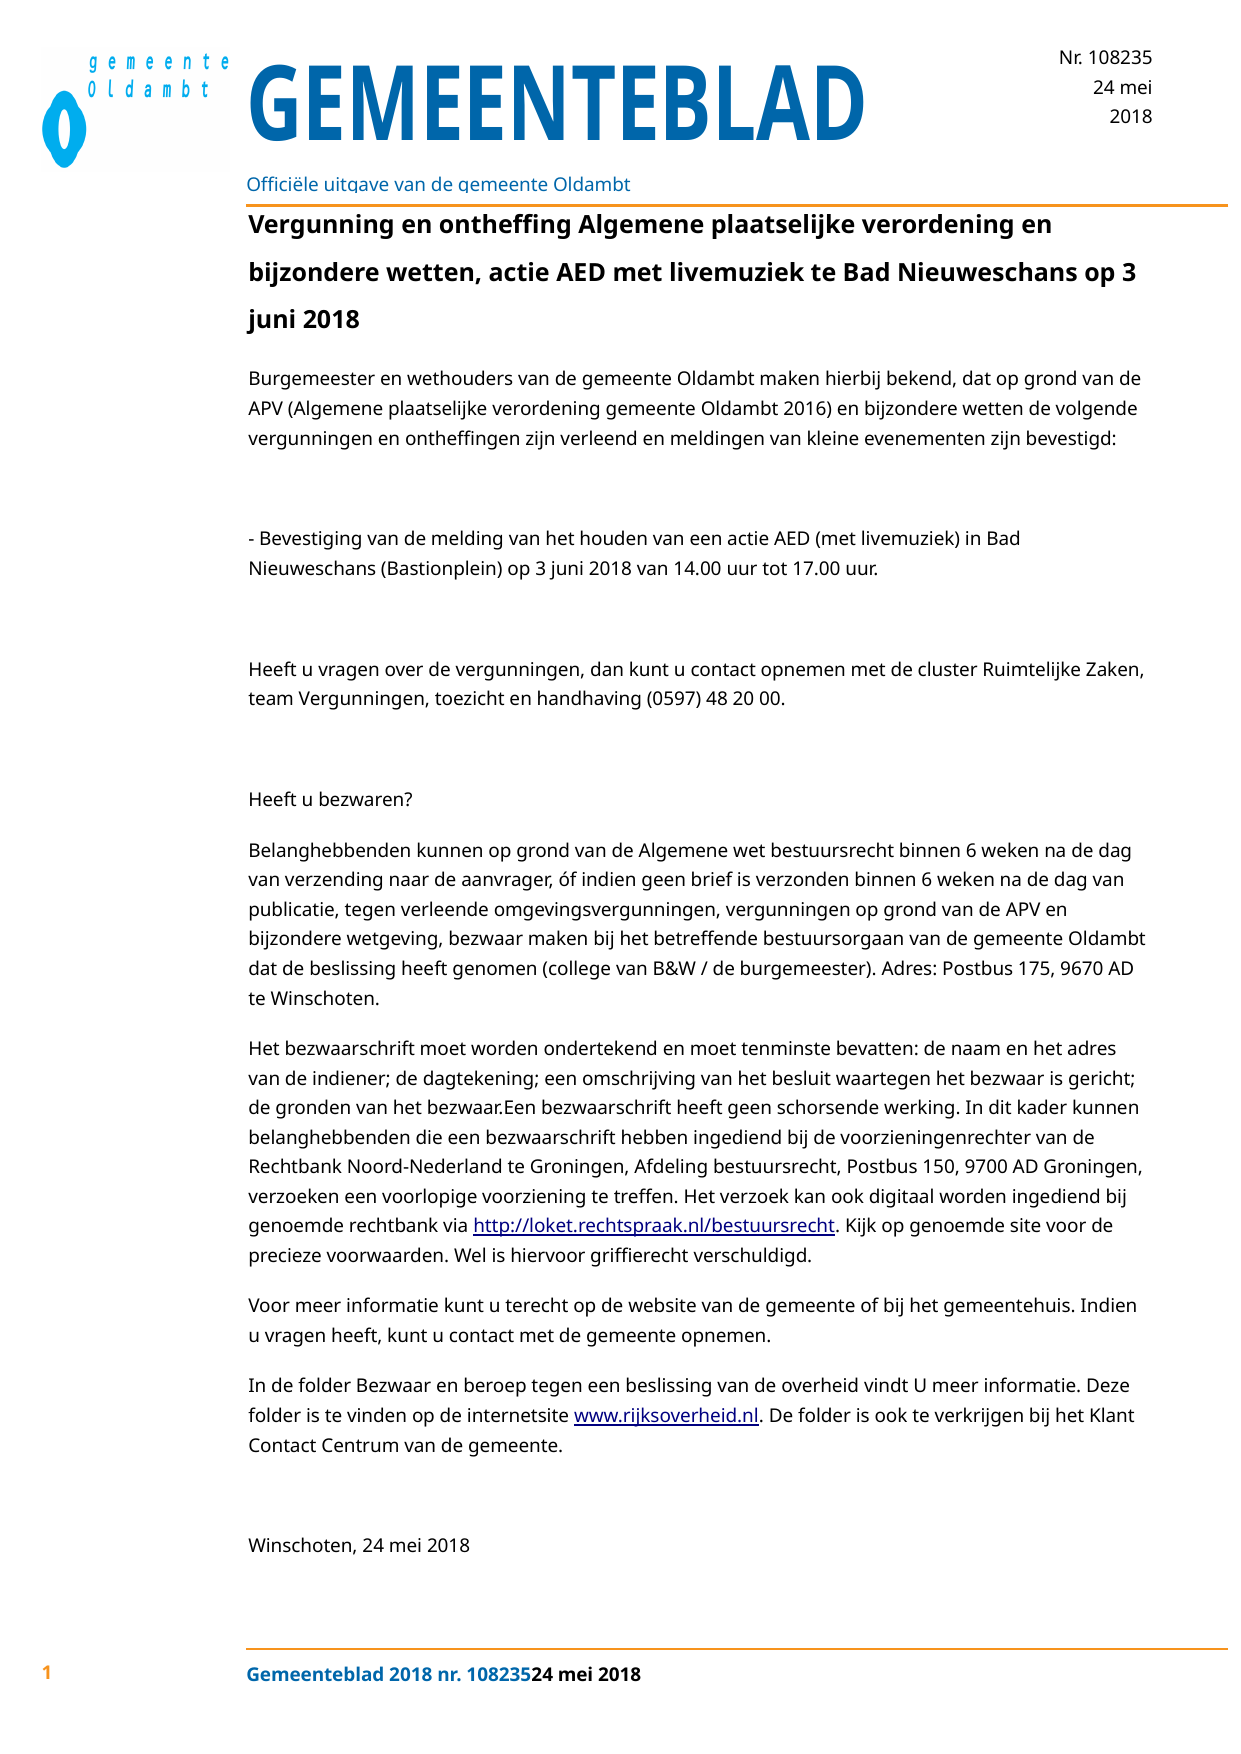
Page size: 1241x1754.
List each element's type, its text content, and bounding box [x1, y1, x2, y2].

text - Bevestiging van de melding van het houden van een actie AED (met livemuziek) in Bad Nieuweschans (Bastionplein) op 3 juni 2018 van 14.00 uur tot 17.00 uur. [248, 526, 1152, 581]
text Burgemeester en wethouders van de gemeente Oldambt maken hierbij bekend, dat op grond van de APV (Algemene plaatselijke verordening gemeente Oldambt 2016) en bijzondere wetten de volgende vergunningen en ontheffingen zijn verleend en meldingen van kleine evenementen zijn bevestigd: [248, 366, 1152, 450]
text Heeft u vragen over de vergunningen, dan kunt u contact opnemen met de cluster Ruimtelijke Zaken, team Vergunningen, toezicht en handhaving (0597) 48 20 00. [248, 656, 1152, 711]
text Winschoten, 24 mei 2018 [248, 1533, 1152, 1558]
text Voor meer informatie kunt u terecht op de website van de gemeente of bij het gemeentehuis. Indien u vragen heeft, kunt u contact met de gemeente opnemen. [248, 1293, 1152, 1348]
text Belanghebbenden kunnen op grond van de Algemene wet bestuursrecht binnen 6 weken na de dag van verzending naar de aanvrager, óf indien geen brief is verzonden binnen 6 weken na de dag van publicatie, tegen verleende omgevingsvergunningen, vergunningen op grond van de APV en bijzondere wetgeving, bezwaar maken bij het betreffende bestuursorgaan van de gemeente Oldambt dat de beslissing heeft genomen (college van B&W / de burgemeester). Adres: Postbus 175, 9670 AD te Winschoten. [248, 837, 1152, 1010]
text Heeft u bezwaren? [248, 786, 1152, 812]
text In de folder Bezwaar en beroep tegen een beslissing van de overheid vindt U meer informatie. Deze folder is te vinden op de internetsite www.rijksoverheid.nl. De folder is ook te verkrijgen bij het Klant Contact Centrum van de gemeente. [248, 1373, 1152, 1457]
text Het bezwaarschrift moet worden ondertekend en moet tenminste bevatten: de naam en het adres van de indiener; de dagtekening; een omschrijving van het besluit waartegen het bezwaar is gericht; de gronden van het bezwaar.Een bezwaarschrift heeft geen schorsende werking. In dit kader kunnen belanghebbenden die een bezwaarschrift hebben ingediend bij de voorzieningenrechter van de Rechtbank Noord-Nederland te Groningen, Afdeling bestuursrecht, Postbus 150, 9700 AD Groningen, verzoeken een voorlopige voorziening te treffen. Het verzoek kan ook digitaal worden ingediend bij genoemde rechtbank via http://loket.rechtspraak.nl/bestuursrecht. Kijk op genoemde site voor de precieze voorwaarden. Wel is hiervoor griffierecht verschuldigd. [248, 1035, 1152, 1268]
text Vergunning en ontheffing Algemene plaatselijke verordening en bijzondere wetten, actie AED met livemuziek te Bad Nieuweschans op 3 juni 2018 [248, 207, 1152, 336]
picture [41, 47, 231, 172]
